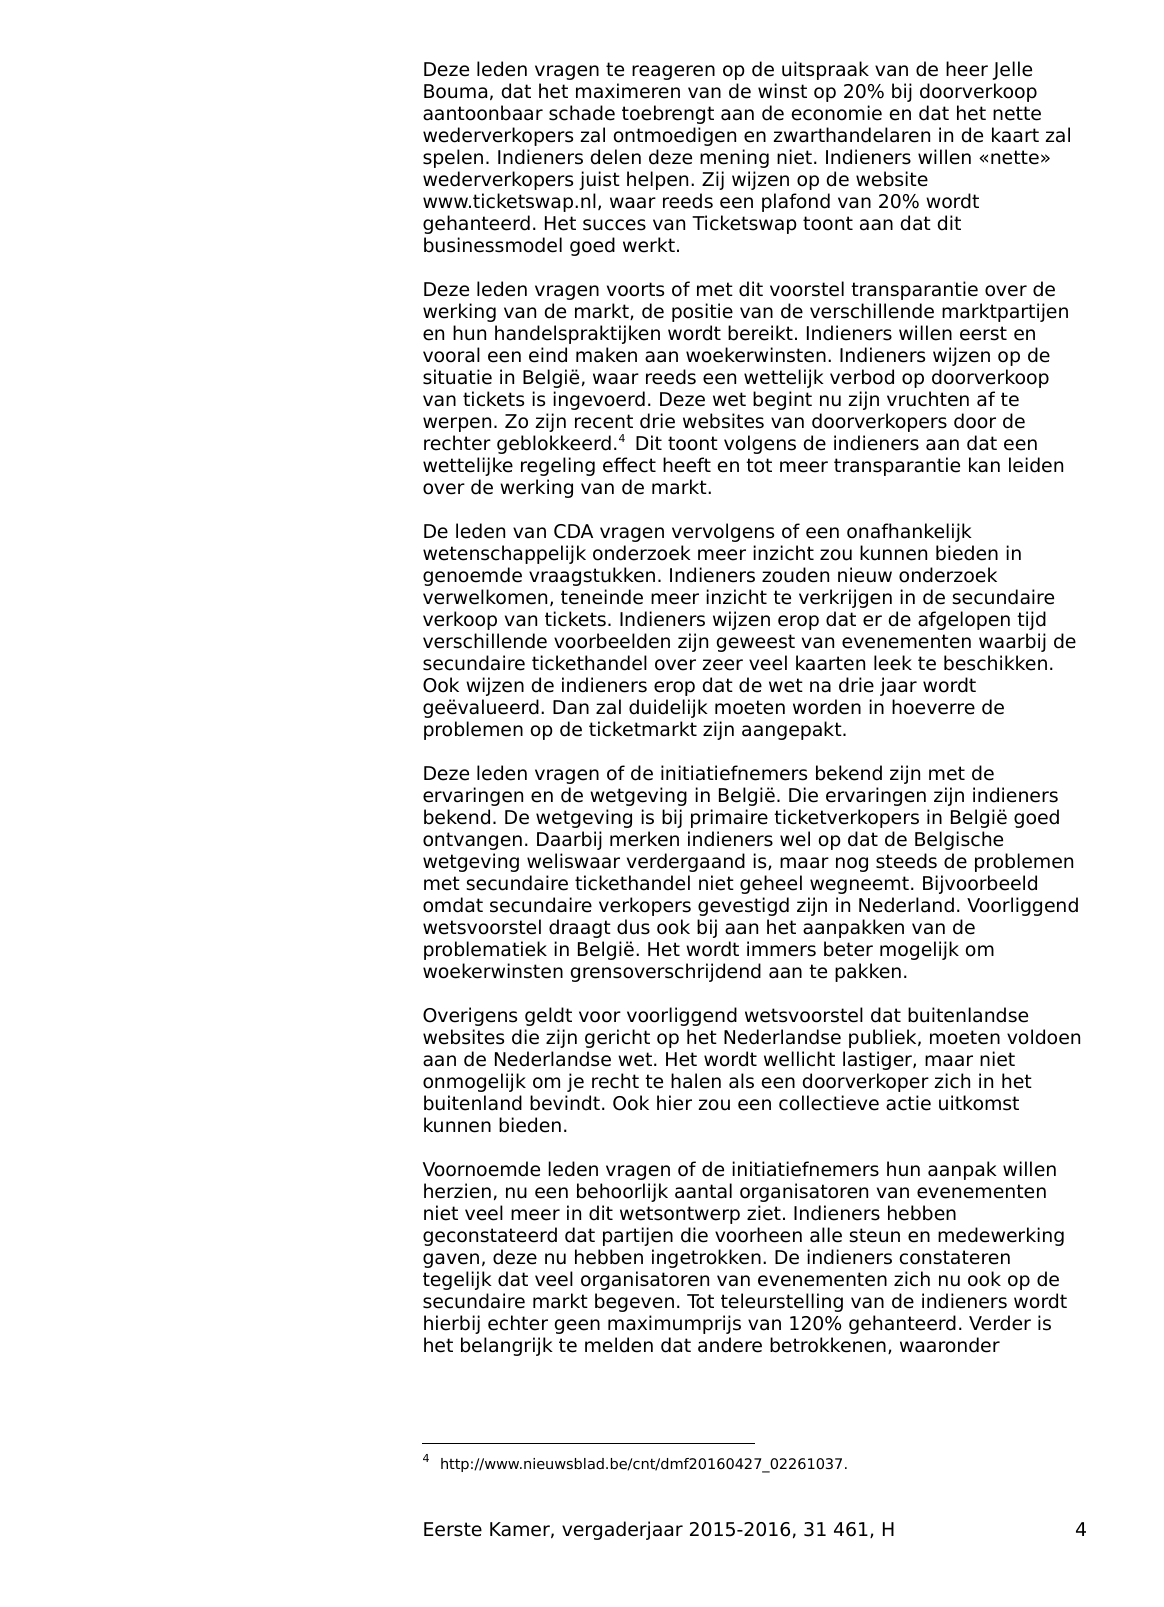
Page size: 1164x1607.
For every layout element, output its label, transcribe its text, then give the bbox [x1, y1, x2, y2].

text Voornoemde leden vragen of de initiatiefnemers hun aanpak willen herzien, nu een behoorlijk aantal organisatoren van evenementen niet veel meer in dit wetsontwerp ziet. Indieners hebben geconstateerd dat partijen die voorheen alle steun en medewerking gaven, deze nu hebben ingetrokken. De indieners constateren tegelijk dat veel organisatoren van evenementen zich nu ook op de secundaire markt begeven. Tot teleurstelling van de indieners wordt hierbij echter geen maximumprijs van 120% gehanteerd. Verder is het belangrijk te melden dat andere betrokkenen, waaronder [422, 1159, 1087, 1357]
text Deze leden vragen voorts of met dit voorstel transparantie over de werking van de markt, de positie van de verschillende marktpartijen en hun handelspraktijken wordt bereikt. Indieners willen eerst en vooral een eind maken aan woekerwinsten. Indieners wijzen op de situatie in België, waar reeds een wettelijk verbod op doorverkoop van tickets is ingevoerd. Deze wet begint nu zijn vruchten af te werpen. Zo zijn recent drie websites van doorverkopers door de rechter geblokkeerd. Dit toont volgens de indieners aan dat een wettelijke regeling effect heeft en tot meer transparantie kan leiden over de werking van de markt. [422, 279, 1087, 499]
text Deze leden vragen of de initiatiefnemers bekend zijn met de ervaringen en de wetgeving in België. Die ervaringen zijn indieners bekend. De wetgeving is bij primaire ticketverkopers in België goed ontvangen. Daarbij merken indieners wel op dat de Belgische wetgeving weliswaar verdergaand is, maar nog steeds de problemen met secundaire tickethandel niet geheel wegneemt. Bijvoorbeeld omdat secundaire verkopers gevestigd zijn in Nederland. Voorliggend wetsvoorstel draagt dus ook bij aan het aanpakken van de problematiek in België. Het wordt immers beter mogelijk om woekerwinsten grensoverschrijdend aan te pakken. [422, 763, 1087, 983]
text De leden van CDA vragen vervolgens of een onafhankelijk wetenschappelijk onderzoek meer inzicht zou kunnen bieden in genoemde vraagstukken. Indieners zouden nieuw onderzoek verwelkomen, teneinde meer inzicht te verkrijgen in de secundaire verkoop van tickets. Indieners wijzen erop dat er de afgelopen tijd verschillende voorbeelden zijn geweest van evenementen waarbij de secundaire tickethandel over zeer veel kaarten leek te beschikken. Ook wijzen de indieners erop dat de wet na drie jaar wordt geëvalueerd. Dan zal duidelijk moeten worden in hoeverre de problemen op de ticketmarkt zijn aangepakt. [422, 521, 1087, 741]
text Deze leden vragen te reageren op de uitspraak van de heer Jelle Bouma, dat het maximeren van de winst op 20% bij doorverkoop aantoonbaar schade toebrengt aan de economie en dat het nette wederverkopers zal ontmoedigen en zwarthandelaren in de kaart zal spelen. Indieners delen deze mening niet. Indieners willen «nette» wederverkopers juist helpen. Zij wijzen op de website www.ticketswap.nl, waar reeds een plafond van 20% wordt gehanteerd. Het succes van Ticketswap toont aan dat dit businessmodel goed werkt. [422, 59, 1087, 257]
text http://www.nieuwsblad.be/cnt/dmf20160427_02261037. [422, 1452, 1087, 1474]
text Overigens geldt voor voorliggend wetsvoorstel dat buitenlandse websites die zijn gericht op het Nederlandse publiek, moeten voldoen aan de Nederlandse wet. Het wordt wellicht lastiger, maar niet onmogelijk om je recht te halen als een doorverkoper zich in het buitenland bevindt. Ook hier zou een collectieve actie uitkomst kunnen bieden. [422, 1005, 1087, 1137]
